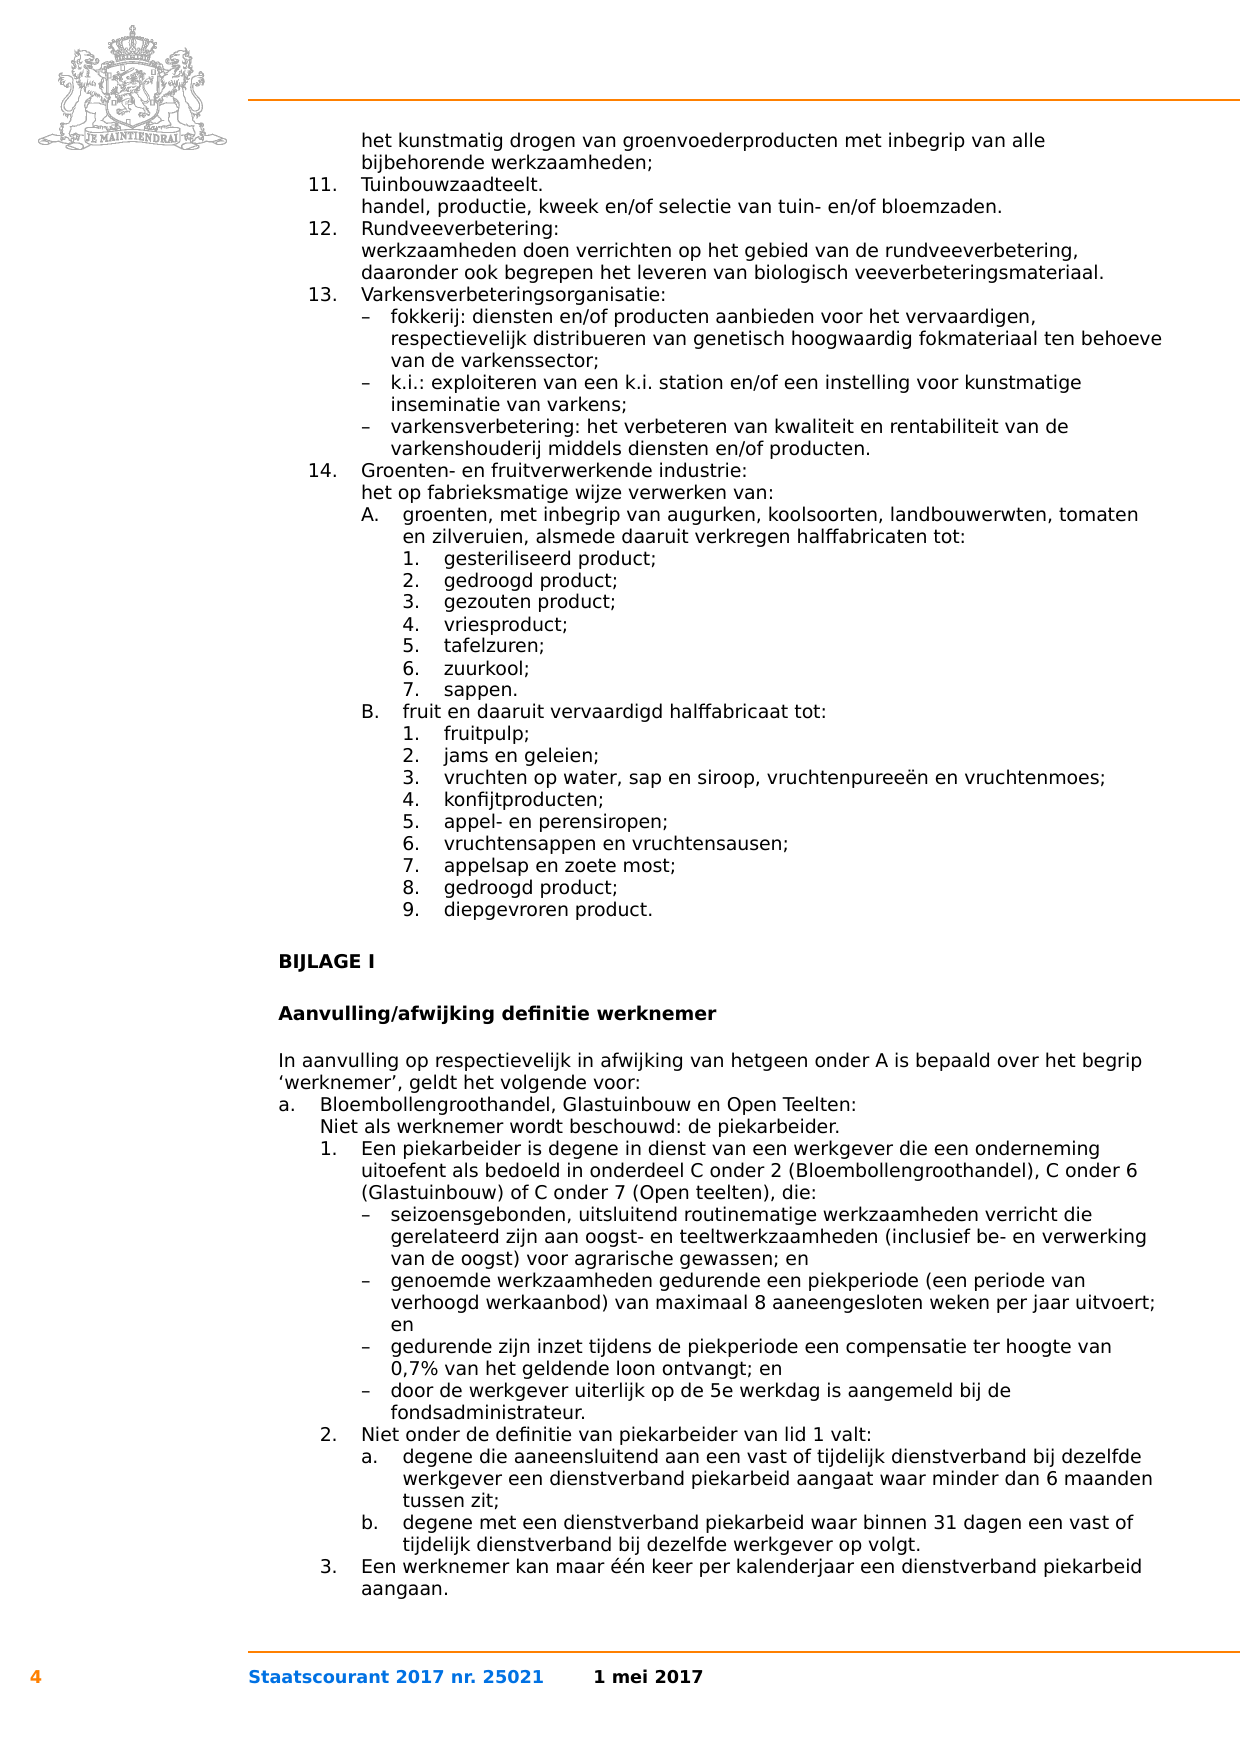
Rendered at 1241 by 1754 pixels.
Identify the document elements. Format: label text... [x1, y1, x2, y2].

text werkzaamheden doen verrichten op het gebied van de rundveeverbetering, daaronder ook begrepen het leveren van biologisch veeverbeteringsmateriaal. [361, 240, 1163, 284]
text 2. gedroogd product; [402, 569, 1163, 591]
text 1. gesteriliseerd product; [402, 547, 1163, 569]
text 3. Een werknemer kan maar één keer per kalenderjaar een dienstverband piekarbeid aangaan. [319, 1556, 1163, 1599]
text – door de werkgever uiterlijk op de 5e werkdag is aangemeld bij de fondsadministrateur. [361, 1380, 1163, 1424]
text 5. appel- en perensiropen; [402, 811, 1163, 833]
text 3. gezouten product; [402, 591, 1163, 613]
text Niet als werknemer wordt beschouwd: de piekarbeider. [319, 1116, 1163, 1138]
text 13. Varkensverbeteringsorganisatie: [308, 284, 1163, 306]
text 6. vruchtensappen en vruchtensausen; [402, 833, 1163, 855]
text 12. Rundveeverbetering: [308, 218, 1163, 240]
text het op fabrieksmatige wijze verwerken van: [361, 482, 1163, 503]
text B. fruit en daaruit vervaardigd halffabricaat tot: [361, 701, 1163, 723]
text 14. Groenten- en fruitverwerkende industrie: [308, 459, 1163, 482]
text 4. konfijtproducten; [402, 789, 1163, 811]
text a. Bloembollengroothandel, Glastuinbouw en Open Teelten: [278, 1094, 1163, 1116]
text In aanvulling op respectievelijk in afwijking van hetgeen onder A is bepaald over het begrip ‘werknemer’, geldt het volgende voor: [278, 1050, 1163, 1094]
text het kunstmatig drogen van groenvoederproducten met inbegrip van alle bijbehorende werkzaamheden; [361, 130, 1163, 174]
subtitle BIJLAGE I [278, 951, 1163, 973]
text – varkensverbetering: het verbeteren van kwaliteit en rentabiliteit van de varkenshouderij middels diensten en/of producten. [361, 416, 1163, 459]
text 8. gedroogd product; [402, 877, 1163, 899]
text 2. jams en geleien; [402, 745, 1163, 767]
text – fokkerij: diensten en/of producten aanbieden voor het vervaardigen, respectievelijk distribueren van genetisch hoogwaardig fokmateriaal ten behoeve van de varkenssector; [361, 306, 1163, 372]
text A. groenten, met inbegrip van augurken, koolsoorten, landbouwerwten, tomaten en zilveruien, alsmede daaruit verkregen halffabricaten tot: [361, 503, 1163, 547]
text – genoemde werkzaamheden gedurende een piekperiode (een periode van verhoogd werkaanbod) van maximaal 8 aaneengesloten weken per jaar uitvoert; en [361, 1270, 1163, 1336]
subtitle Aanvulling/afwijking definitie werknemer [278, 1003, 1163, 1025]
text 3. vruchten op water, sap en siroop, vruchtenpureeën en vruchtenmoes; [402, 767, 1163, 789]
text 2. Niet onder de definitie van piekarbeider van lid 1 valt: [319, 1424, 1163, 1446]
text 11. Tuinbouwzaadteelt. [308, 174, 1163, 196]
text – seizoensgebonden, uitsluitend routinematige werkzaamheden verricht die gerelateerd zijn aan oogst- en teeltwerkzaamheden (inclusief be- en verwerking van de oogst) voor agrarische gewassen; en [361, 1204, 1163, 1270]
text b. degene met een dienstverband piekarbeid waar binnen 31 dagen een vast of tijdelijk dienstverband bij dezelfde werkgever op volgt. [361, 1512, 1163, 1556]
text 7. sappen. [402, 679, 1163, 701]
text 1. Een piekarbeider is degene in dienst van een werkgever die een onderneming uitoefent als bedoeld in onderdeel C onder 2 (Bloembollengroothandel), C onder 6 (Glastuinbouw) of C onder 7 (Open teelten), die: [319, 1138, 1163, 1204]
text 9. diepgevroren product. [402, 899, 1163, 921]
text 1. fruitpulp; [402, 723, 1163, 745]
text – k.i.: exploiteren van een k.i. station en/of een instelling voor kunstmatige inseminatie van varkens; [361, 372, 1163, 416]
text a. degene die aaneensluitend aan een vast of tijdelijk dienstverband bij dezelfde werkgever een dienstverband piekarbeid aangaat waar minder dan 6 maanden tussen zit; [361, 1446, 1163, 1512]
text handel, productie, kweek en/of selectie van tuin- en/of bloemzaden. [361, 196, 1163, 218]
text 4. vriesproduct; [402, 613, 1163, 635]
picture [38, 25, 227, 150]
text 7. appelsap en zoete most; [402, 855, 1163, 877]
text 6. zuurkool; [402, 657, 1163, 679]
text 5. tafelzuren; [402, 635, 1163, 657]
text – gedurende zijn inzet tijdens de piekperiode een compensatie ter hoogte van 0,7% van het geldende loon ontvangt; en [361, 1336, 1163, 1380]
